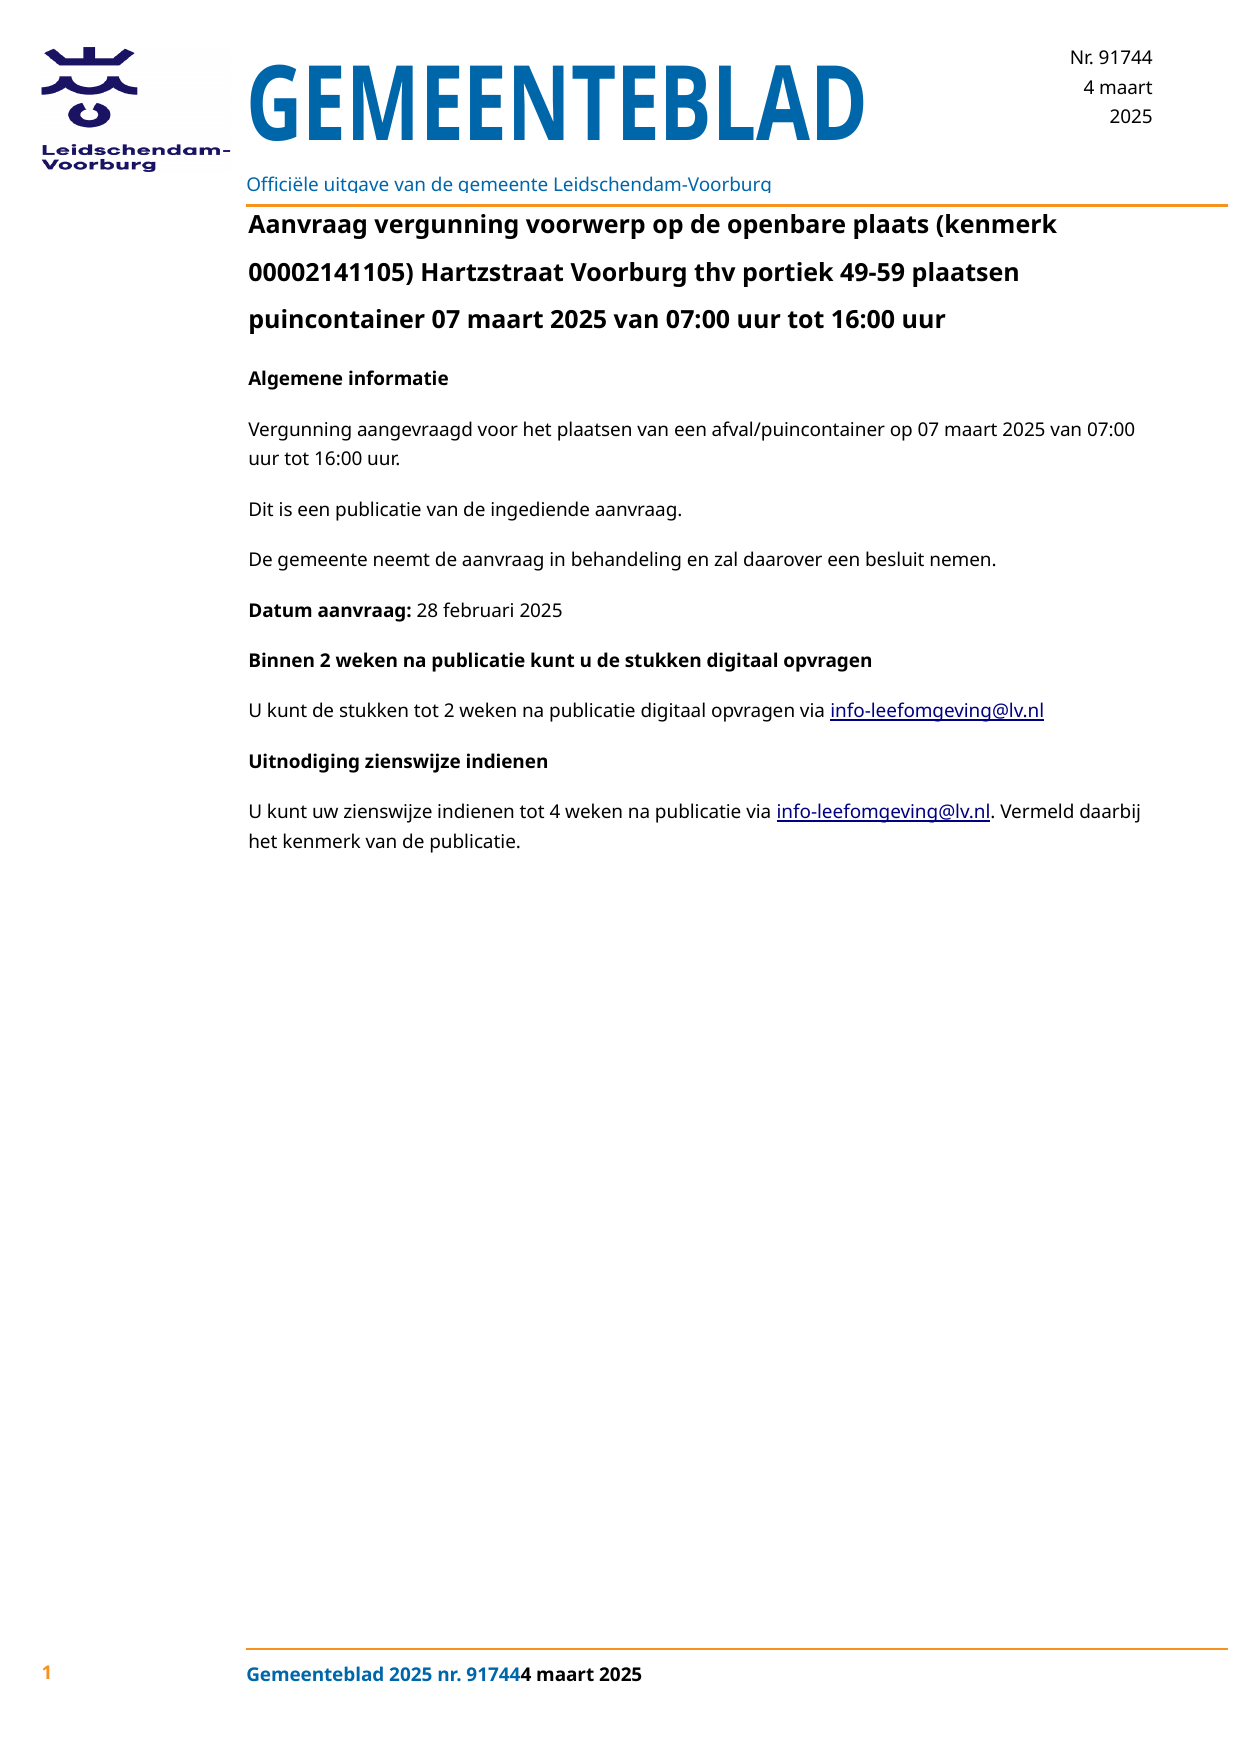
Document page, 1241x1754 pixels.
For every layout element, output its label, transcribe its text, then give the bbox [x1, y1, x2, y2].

text De gemeente neemt de aanvraag in behandeling en zal daarover een besluit nemen. [248, 546, 1152, 572]
picture [41, 47, 231, 172]
text Algemene informatie [248, 366, 1152, 391]
text U kunt uw zienswijze indienen tot 4 weken na publicatie via info-leefomgeving@lv.nl. Vermeld daarbij het kenmerk van de publicatie. [248, 798, 1152, 854]
text U kunt de stukken tot 2 weken na publicatie digitaal opvragen via info-leefomgeving@lv.nl [248, 698, 1152, 723]
text Binnen 2 weken na publicatie kunt u de stukken digitaal opvragen [248, 647, 1152, 673]
text Uitnodiging zienswijze indienen [248, 748, 1152, 774]
text Aanvraag vergunning voorwerp op de openbare plaats (kenmerk 00002141105) Hartzstraat Voorburg thv portiek 49-59 plaatsen puincontainer 07 maart 2025 van 07:00 uur tot 16:00 uur [248, 207, 1152, 336]
text Datum aanvraag: 28 februari 2025 [248, 597, 1152, 622]
text Dit is een publicatie van de ingediende aanvraag. [248, 496, 1152, 522]
text Vergunning aangevraagd voor het plaatsen van een afval/puincontainer op 07 maart 2025 van 07:00 uur tot 16:00 uur. [248, 416, 1152, 471]
